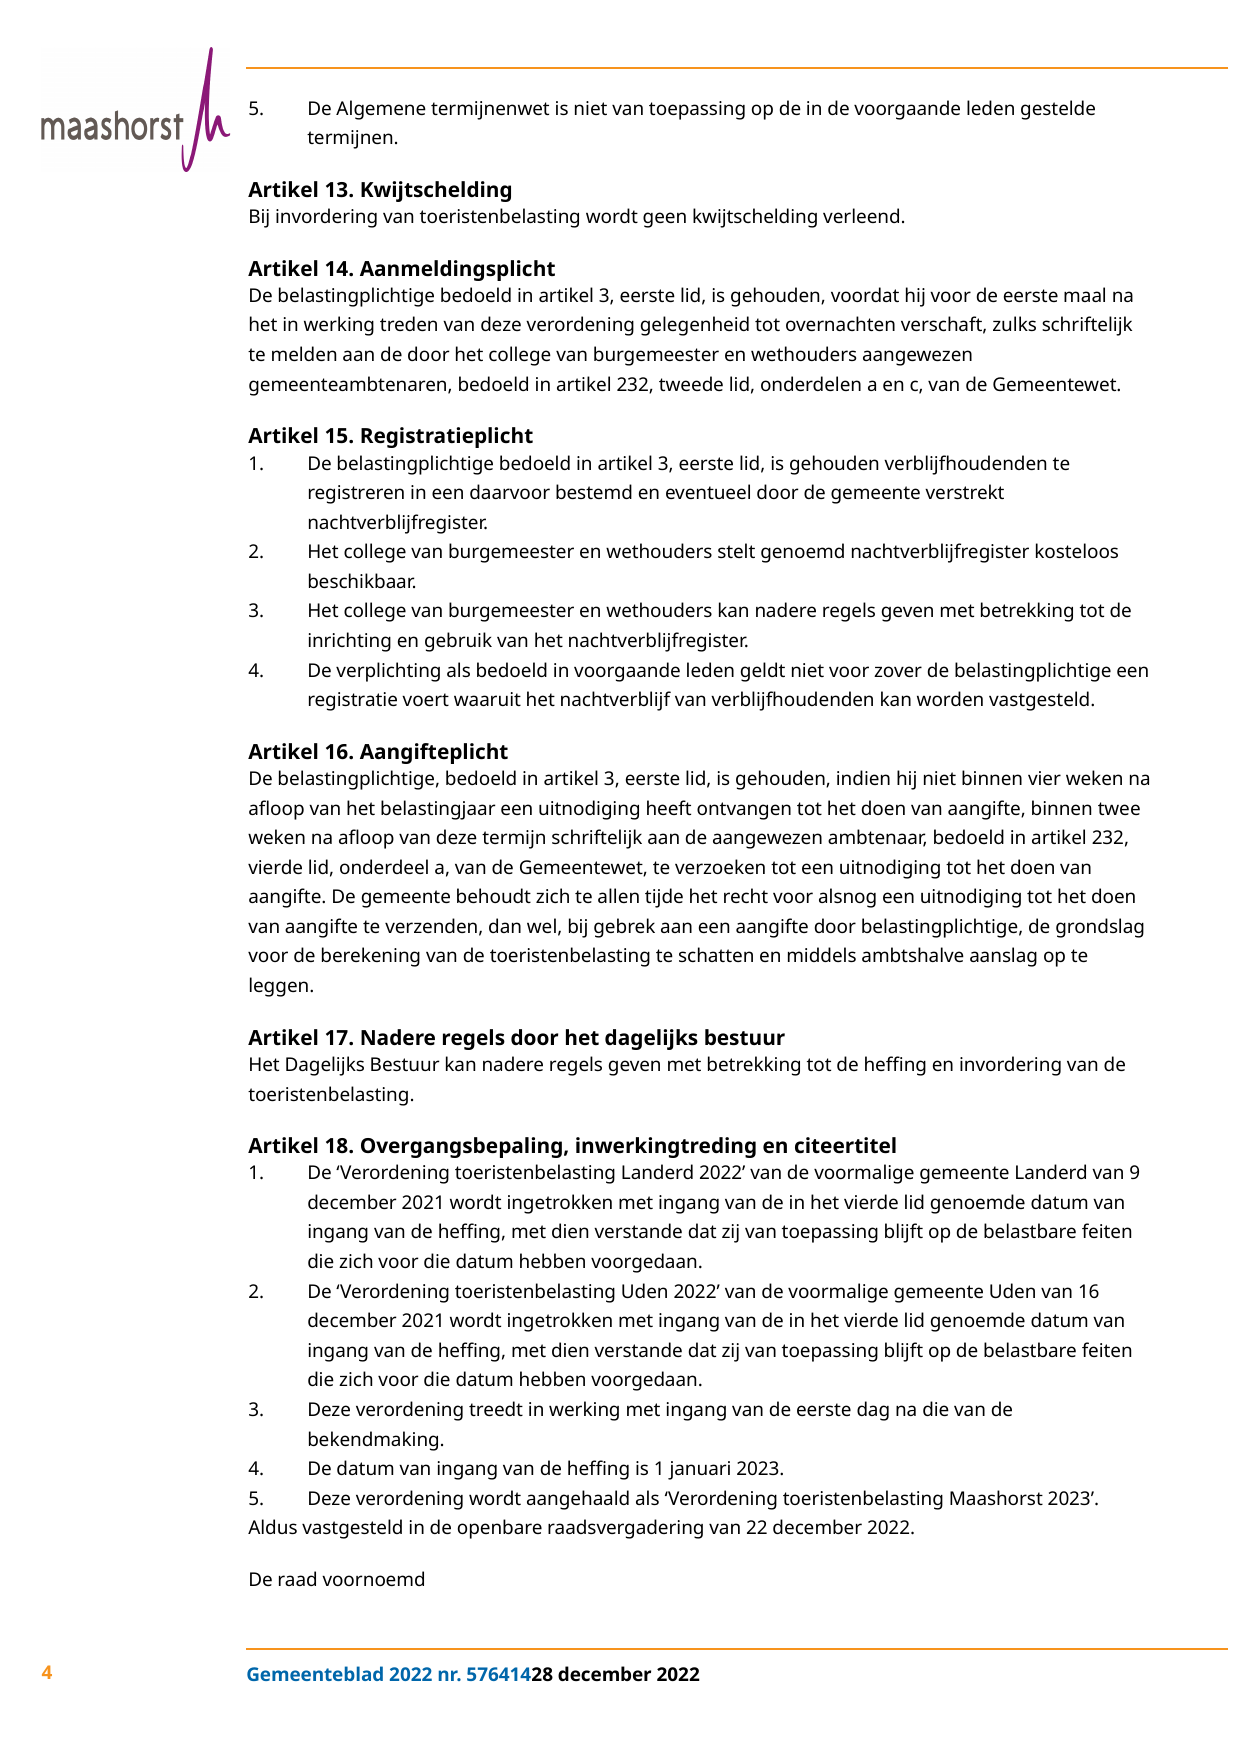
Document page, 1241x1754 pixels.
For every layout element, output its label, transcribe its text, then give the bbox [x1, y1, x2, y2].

list Deze verordening treedt in werking met ingang van de eerste dag na die van de bekendmaking. [248, 1396, 1152, 1452]
text Artikel 18. Overgangsbepaling, inwerkingtreding en citeertitel [248, 1131, 1152, 1159]
text Artikel 17. Nadere regels door het dagelijks bestuur [248, 1023, 1152, 1051]
list De Algemene termijnenwet is niet van toepassing op de in de voorgaande leden gestelde termijnen. [248, 95, 1152, 150]
list De datum van ingang van de heffing is 1 januari 2023. [248, 1455, 1152, 1481]
text Artikel 15. Registratieplicht [248, 421, 1152, 450]
text De belastingplichtige, bedoeld in artikel 3, eerste lid, is gehouden, indien hij niet binnen vier weken na afloop van het belastingjaar een uitnodiging heeft ontvangen tot het doen van aangifte, binnen twee weken na afloop van deze termijn schriftelijk aan de aangewezen ambtenaar, bedoeld in artikel 232, vierde lid, onderdeel a, van de Gemeentewet, te verzoeken tot een uitnodiging tot het doen van aangifte. De gemeente behoudt zich te allen tijde het recht voor alsnog een uitnodiging tot het doen van aangifte te verzenden, dan wel, bij gebrek aan een aangifte door belastingplichtige, de grondslag voor de berekening van de toeristenbelasting te schatten en middels ambtshalve aanslag op te leggen. [248, 765, 1152, 998]
list De verplichting als bedoeld in voorgaande leden geldt niet voor zover de belastingplichtige een registratie voert waaruit het nachtverblijf van verblijfhoudenden kan worden vastgesteld. [248, 657, 1152, 712]
text Artikel 13. Kwijtschelding [248, 175, 1152, 203]
list Het college van burgemeester en wethouders kan nadere regels geven met betrekking tot de inrichting en gebruik van het nachtverblijfregister. [248, 598, 1152, 653]
text De belastingplichtige bedoeld in artikel 3, eerste lid, is gehouden, voordat hij voor de eerste maal na het in werking treden van deze verordening gelegenheid tot overnachten verschaft, zulks schriftelijk te melden aan de door het college van burgemeester en wethouders aangewezen gemeenteambtenaren, bedoeld in artikel 232, tweede lid, onderdelen a en c, van de Gemeentewet. [248, 282, 1152, 397]
text Aldus vastgesteld in de openbare raadsvergadering van 22 december 2022. [248, 1514, 1152, 1540]
list Deze verordening wordt aangehaald als ‘Verordening toeristenbelasting Maashorst 2023’. [248, 1485, 1152, 1511]
text Artikel 14. Aanmeldingsplicht [248, 254, 1152, 282]
text Artikel 16. Aangifteplicht [248, 737, 1152, 765]
list Het college van burgemeester en wethouders stelt genoemd nachtverblijfregister kosteloos beschikbaar. [248, 538, 1152, 594]
list De ‘Verordening toeristenbelasting Landerd 2022’ van de voormalige gemeente Landerd van 9 december 2021 wordt ingetrokken met ingang van de in het vierde lid genoemde datum van ingang van de heffing, met dien verstande dat zij van toepassing blijft op de belastbare feiten die zich voor die datum hebben voorgedaan. [248, 1159, 1152, 1274]
list De belastingplichtige bedoeld in artikel 3, eerste lid, is gehouden verblijfhoudenden te registreren in een daarvoor bestemd en eventueel door de gemeente verstrekt nachtverblijfregister. [248, 450, 1152, 534]
picture [41, 47, 231, 172]
text Het Dagelijks Bestuur kan nadere regels geven met betrekking tot de heffing en invordering van de toeristenbelasting. [248, 1051, 1152, 1106]
text Bij invordering van toeristenbelasting wordt geen kwijtschelding verleend. [248, 203, 1152, 229]
text De raad voornoemd [248, 1566, 1152, 1592]
list De ‘Verordening toeristenbelasting Uden 2022’ van de voormalige gemeente Uden van 16 december 2021 wordt ingetrokken met ingang van de in het vierde lid genoemde datum van ingang van de heffing, met dien verstande dat zij van toepassing blijft op de belastbare feiten die zich voor die datum hebben voorgedaan. [248, 1278, 1152, 1392]
